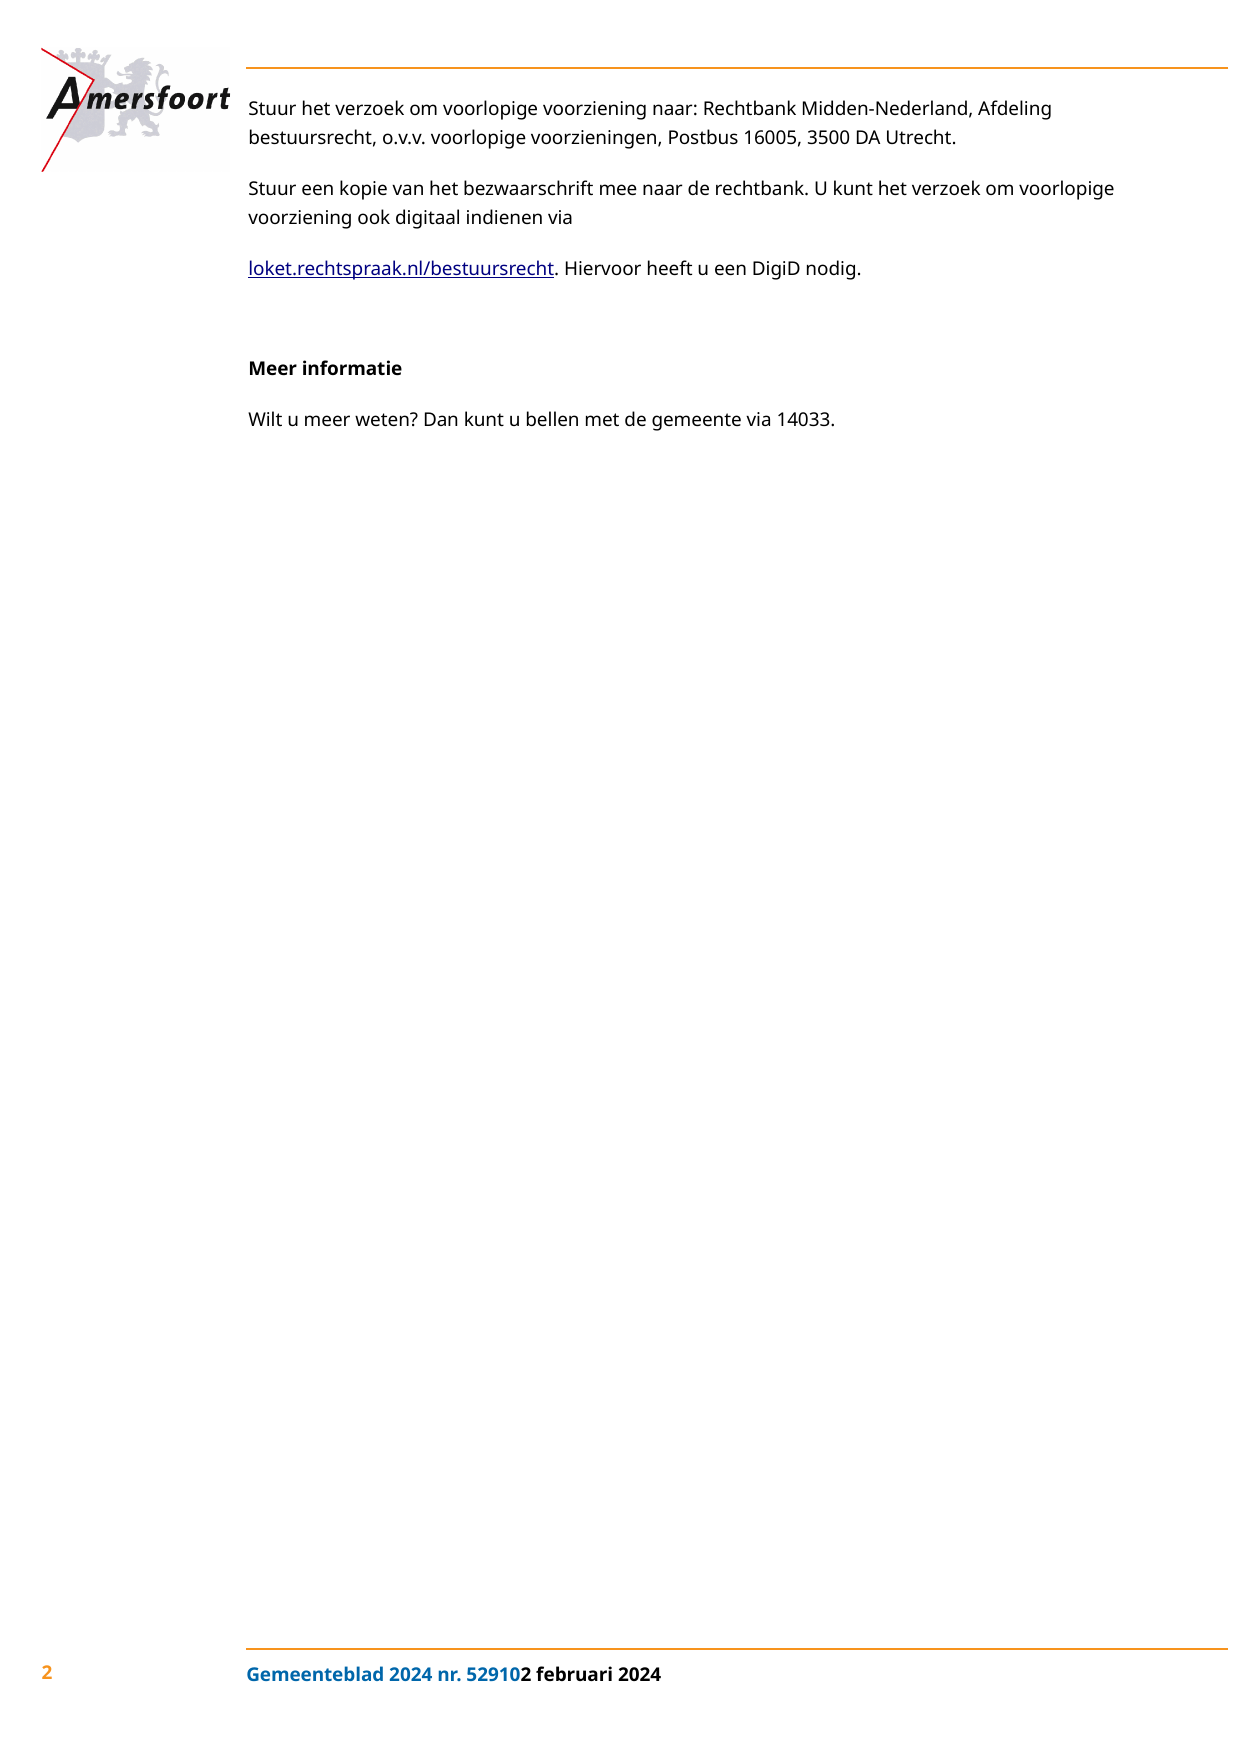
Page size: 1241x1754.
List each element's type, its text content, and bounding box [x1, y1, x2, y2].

text Meer informatie [248, 356, 1152, 381]
text loket.rechtspraak.nl/bestuursrecht. Hiervoor heeft u een DigiD nodig. [248, 255, 1152, 281]
text Stuur een kopie van het bezwaarschrift mee naar de rechtbank. U kunt het verzoek om voorlopige voorziening ook digitaal indienen via [248, 175, 1152, 230]
text Stuur het verzoek om voorlopige voorziening naar: Rechtbank Midden-Nederland, Afdeling bestuursrecht, o.v.v. voorlopige voorzieningen, Postbus 16005, 3500 DA Utrecht. [248, 95, 1152, 150]
picture [41, 47, 231, 172]
text Wilt u meer weten? Dan kunt u bellen met de gemeente via 14033. [248, 406, 1152, 432]
